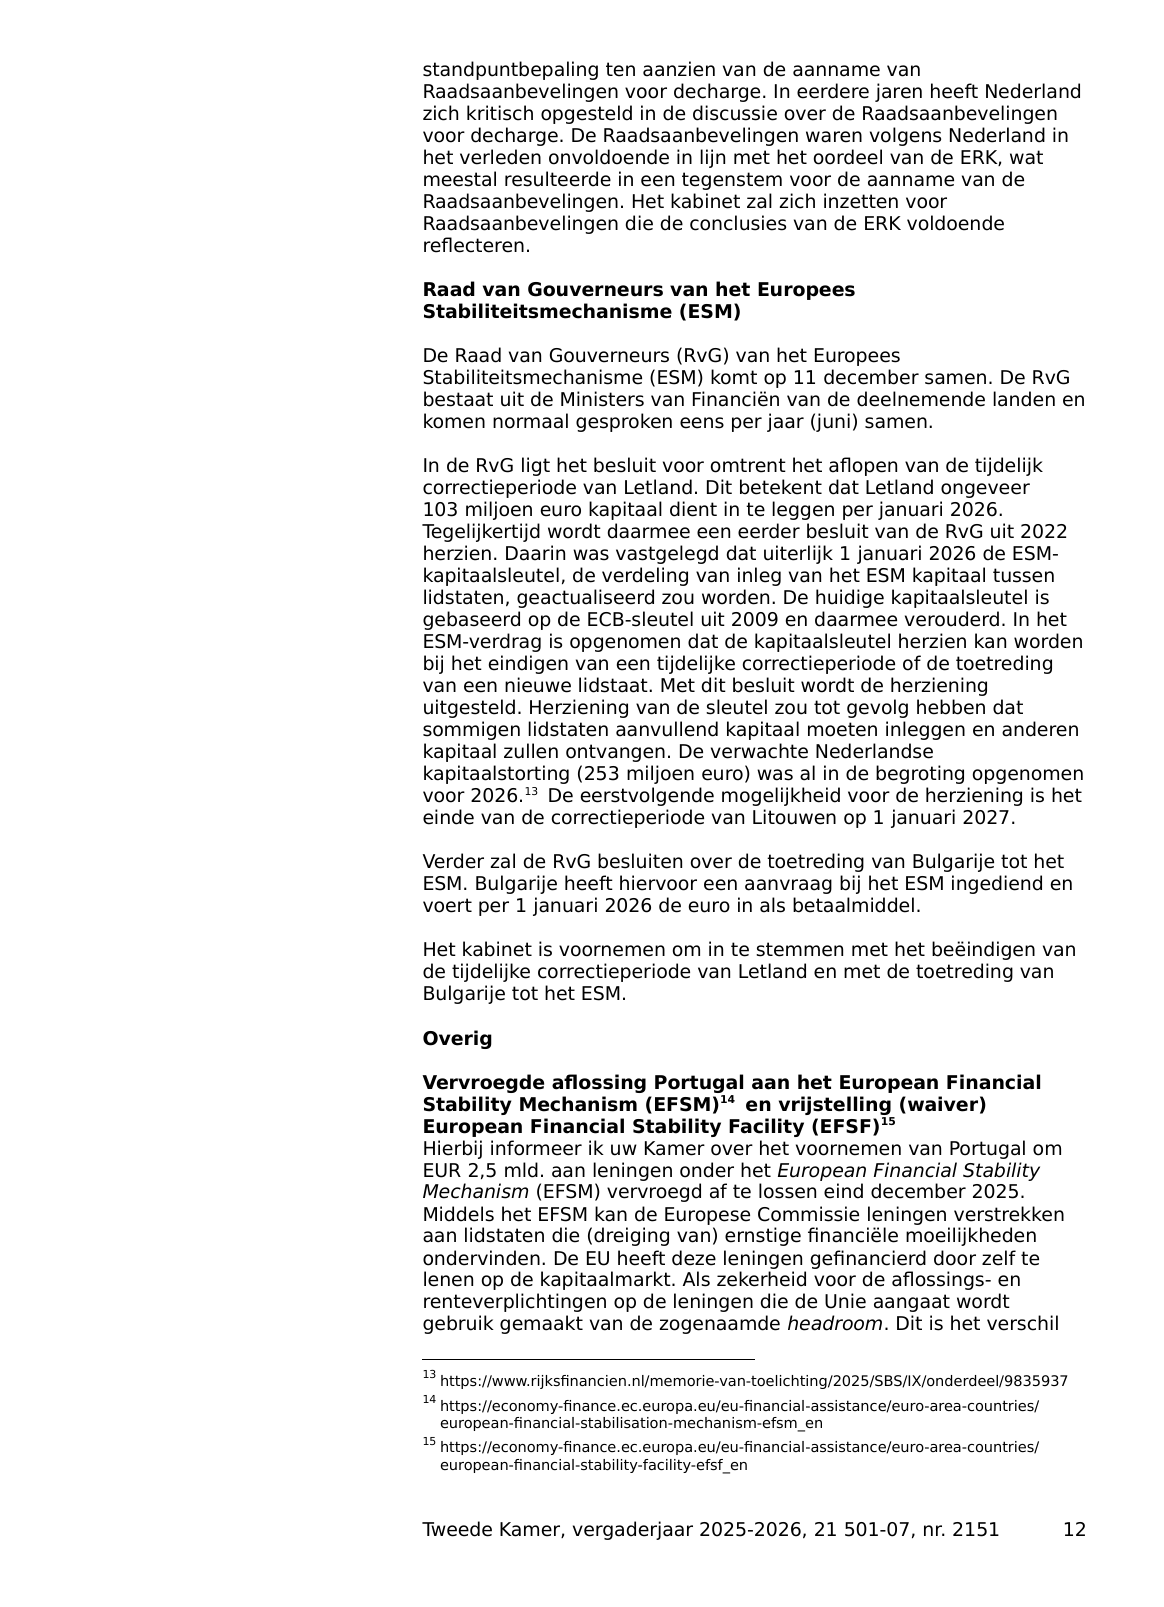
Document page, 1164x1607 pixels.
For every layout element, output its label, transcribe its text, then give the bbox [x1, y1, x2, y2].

text Hierbij informeer ik uw Kamer over het voornemen van Portugal om EUR 2,5 mld. aan leningen onder het European Financial Stability Mechanism (EFSM) vervroegd af te lossen eind december 2025. Middels het EFSM kan de Europese Commissie leningen verstrekken aan lidstaten die (dreiging van) ernstige financiële moeilijkheden ondervinden. De EU heeft deze leningen gefinancierd door zelf te lenen op de kapitaalmarkt. Als zekerheid voor de aflossings- en renteverplichtingen op de leningen die de Unie aangaat wordt gebruik gemaakt van de zogenaamde headroom. Dit is het verschil [422, 1137, 1087, 1335]
subtitle Raad van Gouverneurs van het Europees Stabiliteitsmechanisme (ESM) [422, 279, 1087, 323]
text In de RvG ligt het besluit voor omtrent het aflopen van de tijdelijk correctieperiode van Letland. Dit betekent dat Letland ongeveer 103 miljoen euro kapitaal dient in te leggen per januari 2026. Tegelijkertijd wordt daarmee een eerder besluit van de RvG uit 2022 herzien. Daarin was vastgelegd dat uiterlijk 1 januari 2026 de ESM-kapitaalsleutel, de verdeling van inleg van het ESM kapitaal tussen lidstaten, geactualiseerd zou worden. De huidige kapitaalsleutel is gebaseerd op de ECB-sleutel uit 2009 en daarmee verouderd. In het ESM-verdrag is opgenomen dat de kapitaalsleutel herzien kan worden bij het eindigen van een tijdelijke correctieperiode of de toetreding van een nieuwe lidstaat. Met dit besluit wordt de herziening uitgesteld. Herziening van de sleutel zou tot gevolg hebben dat sommigen lidstaten aanvullend kapitaal moeten inleggen en anderen kapitaal zullen ontvangen. De verwachte Nederlandse kapitaalstorting (253 miljoen euro) was al in de begroting opgenomen voor 2026. De eerstvolgende mogelijkheid voor de herziening is het einde van de correctieperiode van Litouwen op 1 januari 2027. [422, 455, 1087, 829]
text https://economy-finance.ec.europa.eu/eu-financial-assistance/euro-area-countries/european-financial-stabilisation-mechanism-efsm_en [422, 1393, 1087, 1432]
subtitle Overig [422, 1027, 1087, 1049]
text https://economy-finance.ec.europa.eu/eu-financial-assistance/euro-area-countries/european-financial-stability-facility-efsf_en [422, 1435, 1087, 1474]
text Vervroegde aflossing Portugal aan het European Financial Stability Mechanism (EFSM) en vrijstelling (waiver) European Financial Stability Facility (EFSF) [422, 1072, 1087, 1137]
text Het kabinet is voornemen om in te stemmen met het beëindigen van de tijdelijke correctieperiode van Letland en met de toetreding van Bulgarije tot het ESM. [422, 939, 1087, 1005]
text De Raad van Gouverneurs (RvG) van het Europees Stabiliteitsmechanisme (ESM) komt op 11 december samen. De RvG bestaat uit de Ministers van Financiën van de deelnemende landen en komen normaal gesproken eens per jaar (juni) samen. [422, 345, 1087, 433]
text Verder zal de RvG besluiten over de toetreding van Bulgarije tot het ESM. Bulgarije heeft hiervoor een aanvraag bij het ESM ingediend en voert per 1 januari 2026 de euro in als betaalmiddel. [422, 851, 1087, 917]
text https://www.rijksfinancien.nl/memorie-van-toelichting/2025/SBS/IX/onderdeel/9835937 [422, 1368, 1087, 1391]
text standpuntbepaling ten aanzien van de aanname van Raadsaanbevelingen voor decharge. In eerdere jaren heeft Nederland zich kritisch opgesteld in de discussie over de Raadsaanbevelingen voor decharge. De Raadsaanbevelingen waren volgens Nederland in het verleden onvoldoende in lijn met het oordeel van de ERK, wat meestal resulteerde in een tegenstem voor de aanname van de Raadsaanbevelingen. Het kabinet zal zich inzetten voor Raadsaanbevelingen die de conclusies van de ERK voldoende reflecteren. [422, 59, 1087, 257]
